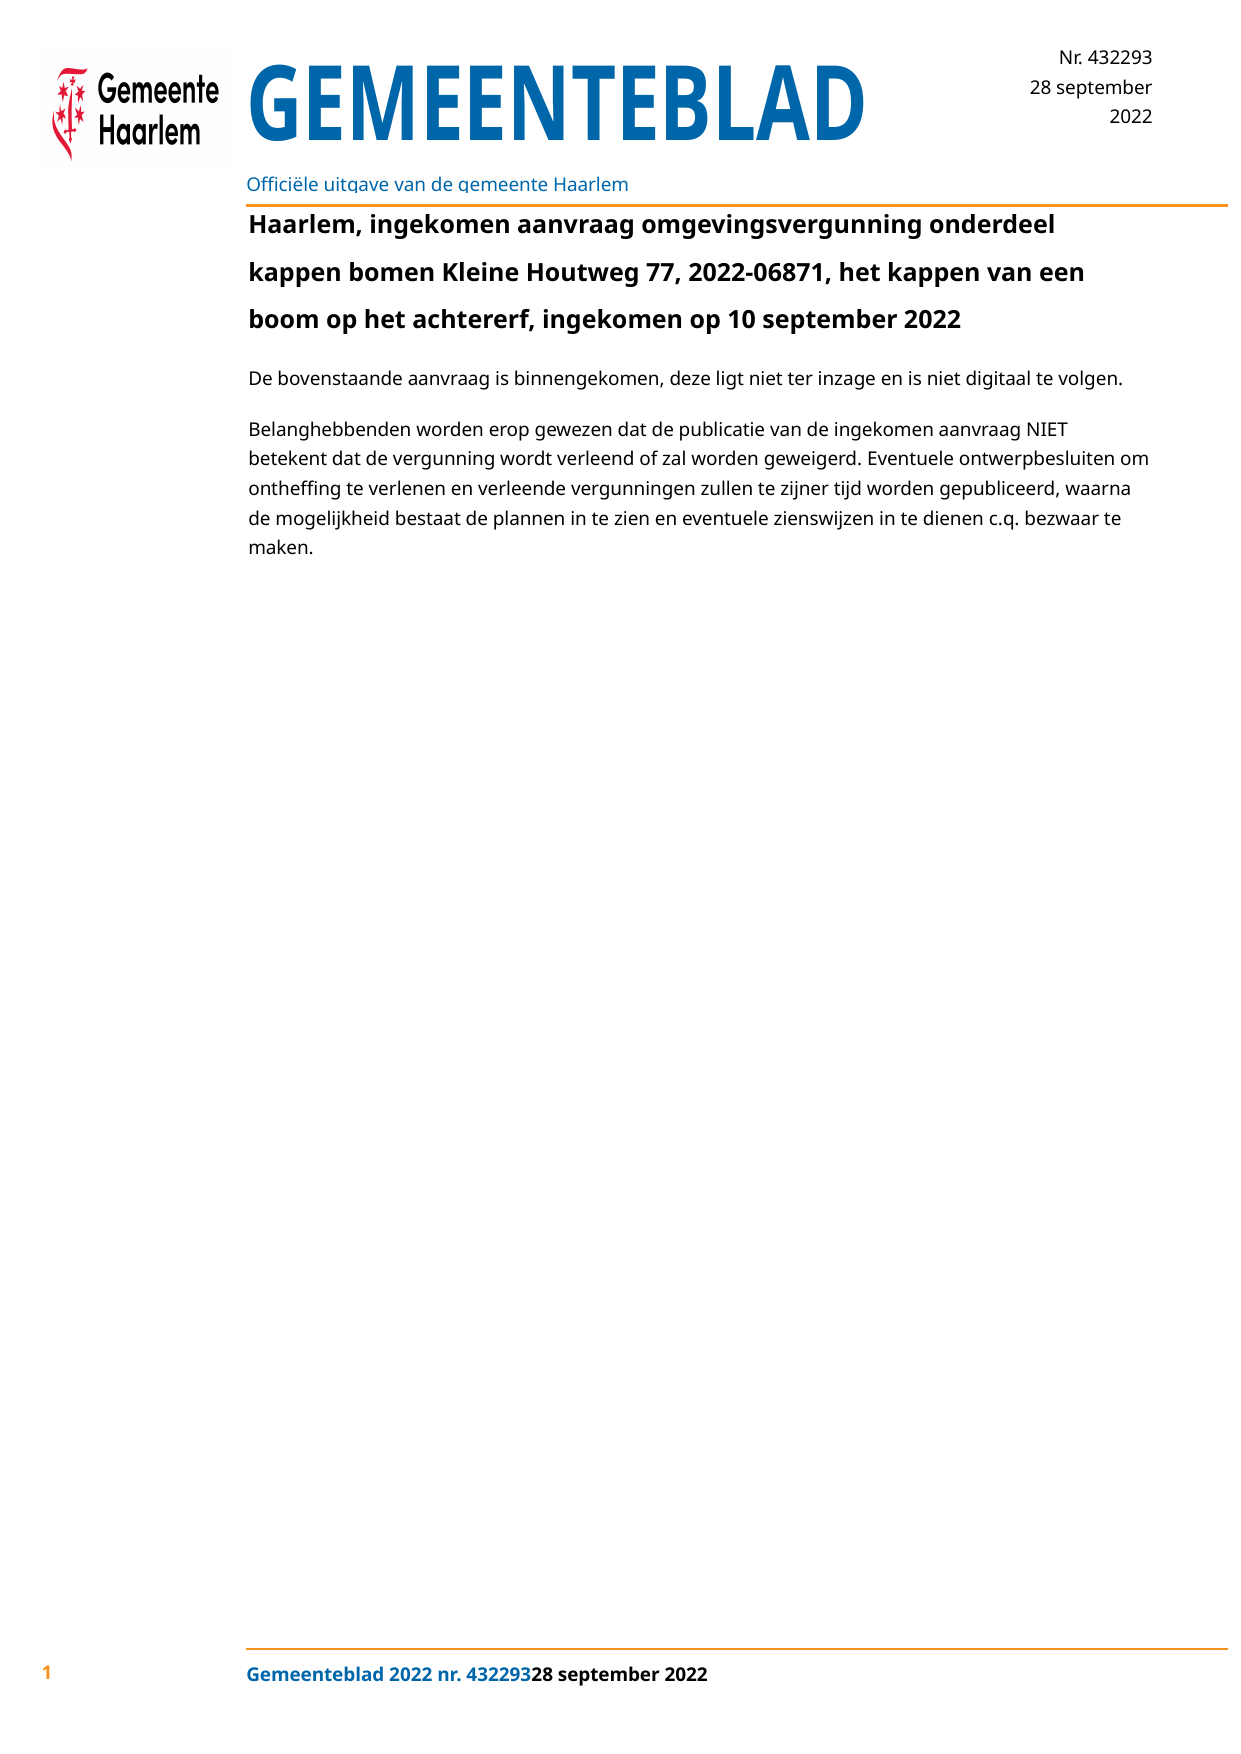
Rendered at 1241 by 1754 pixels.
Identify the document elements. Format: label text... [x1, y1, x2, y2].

text De bovenstaande aanvraag is binnengekomen, deze ligt niet ter inzage en is niet digitaal te volgen. [248, 366, 1152, 391]
picture [41, 47, 231, 172]
text Haarlem, ingekomen aanvraag omgevingsvergunning onderdeel kappen bomen Kleine Houtweg 77, 2022-06871, het kappen van een boom op het achtererf, ingekomen op 10 september 2022 [248, 207, 1152, 336]
text Belanghebbenden worden erop gewezen dat de publicatie van de ingekomen aanvraag NIET betekent dat de vergunning wordt verleend of zal worden geweigerd. Eventuele ontwerpbesluiten om ontheffing te verlenen en verleende vergunningen zullen te zijner tijd worden gepubliceerd, waarna de mogelijkheid bestaat de plannen in te zien en eventuele zienswijzen in te dienen c.q. bezwaar te maken. [248, 416, 1152, 560]
